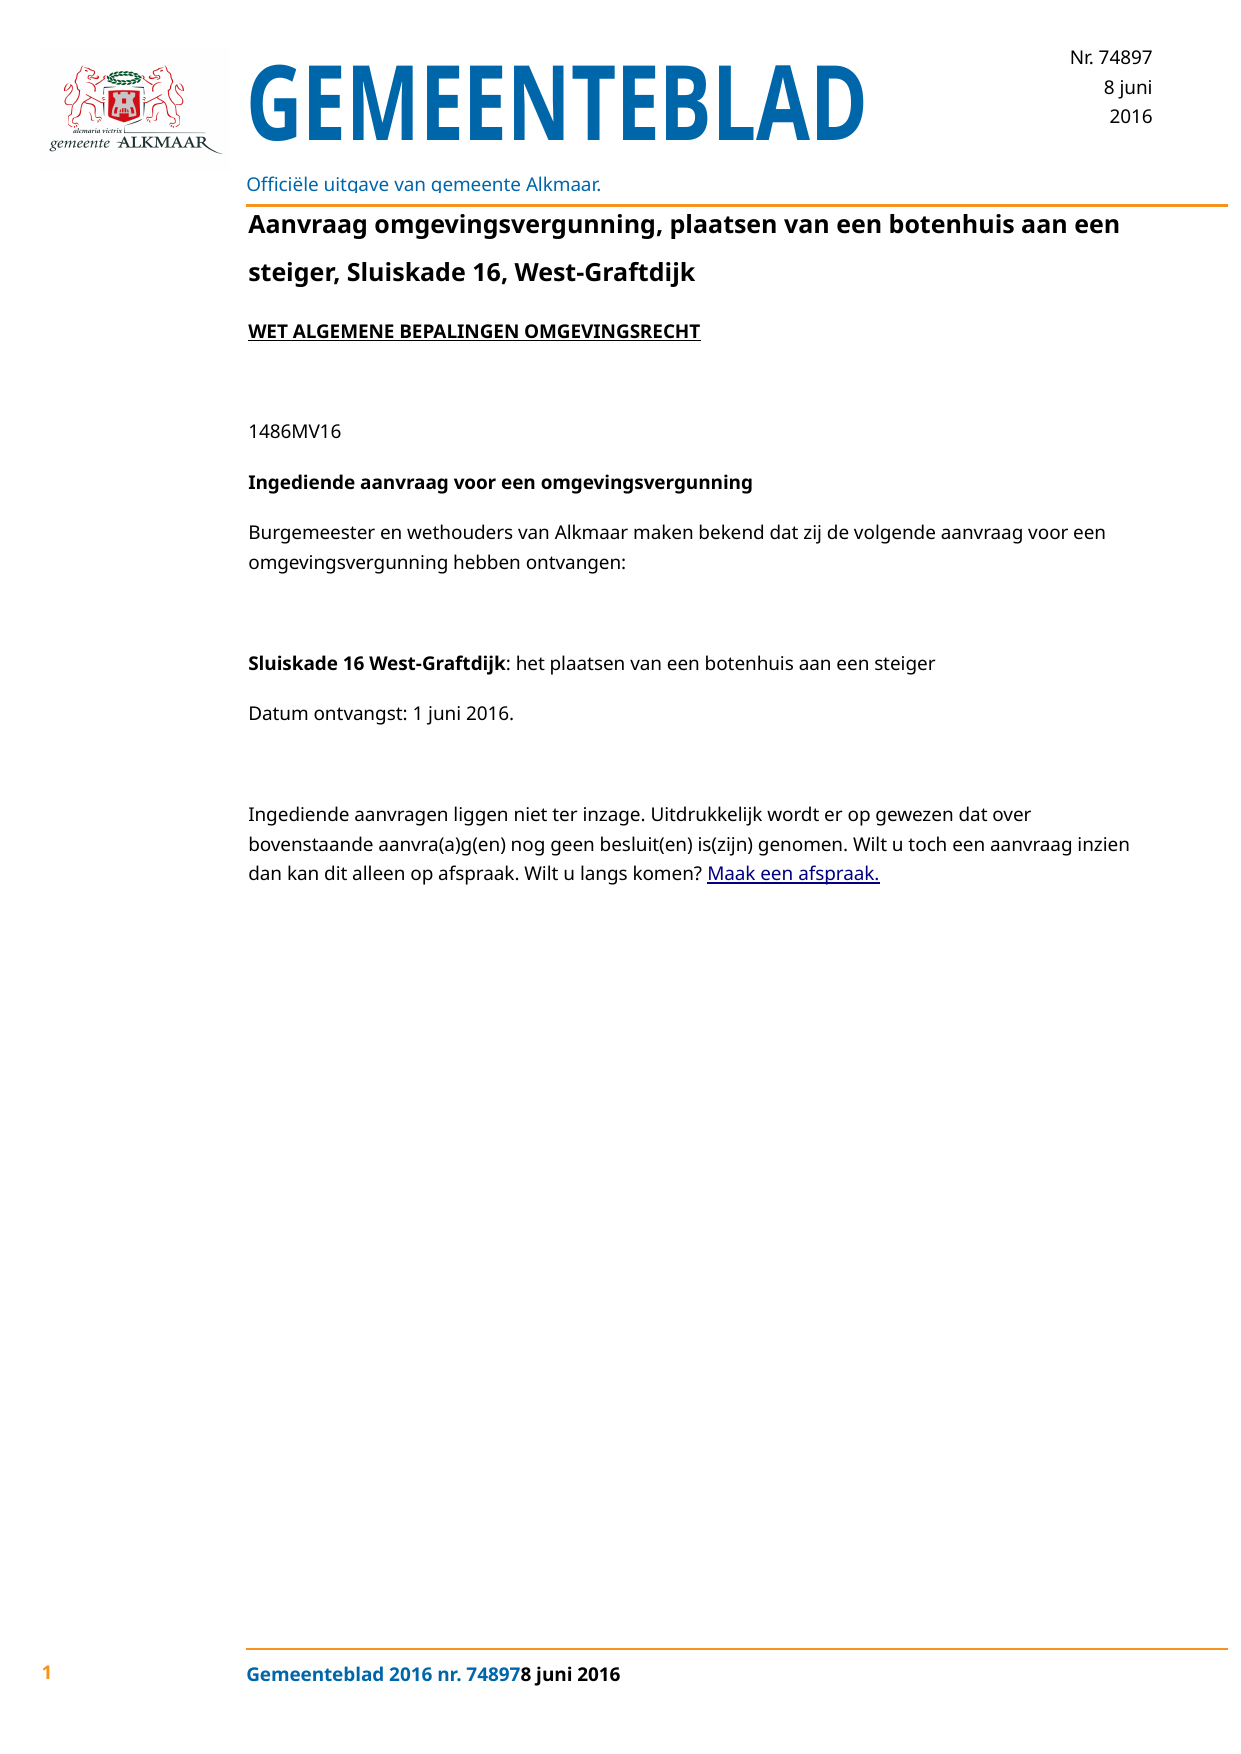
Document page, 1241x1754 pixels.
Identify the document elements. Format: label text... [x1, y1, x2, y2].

text Sluiskade 16 West-Graftdijk: het plaatsen van een botenhuis aan een steiger [248, 650, 1152, 676]
text Datum ontvangst: 1 juni 2016. [248, 700, 1152, 726]
text Aanvraag omgevingsvergunning, plaatsen van een botenhuis aan een steiger, Sluiskade 16, West-Graftdijk [248, 207, 1152, 288]
text Ingediende aanvraag voor een omgevingsvergunning [248, 469, 1152, 495]
text Ingediende aanvragen liggen niet ter inzage. Uitdrukkelijk wordt er op gewezen dat over bovenstaande aanvra(a)g(en) nog geen besluit(en) is(zijn) genomen. Wilt u toch een aanvraag inzien dan kan dit alleen op afspraak. Wilt u langs komen? Maak een afspraak. [248, 801, 1152, 886]
text Burgemeester en wethouders van Alkmaar maken bekend dat zij de volgende aanvraag voor een omgevingsvergunning hebben ontvangen: [248, 519, 1152, 575]
text 1486MV16 [248, 419, 1152, 444]
text WET ALGEMENE BEPALINGEN OMGEVINGSRECHT [248, 318, 1152, 344]
picture [41, 47, 231, 172]
